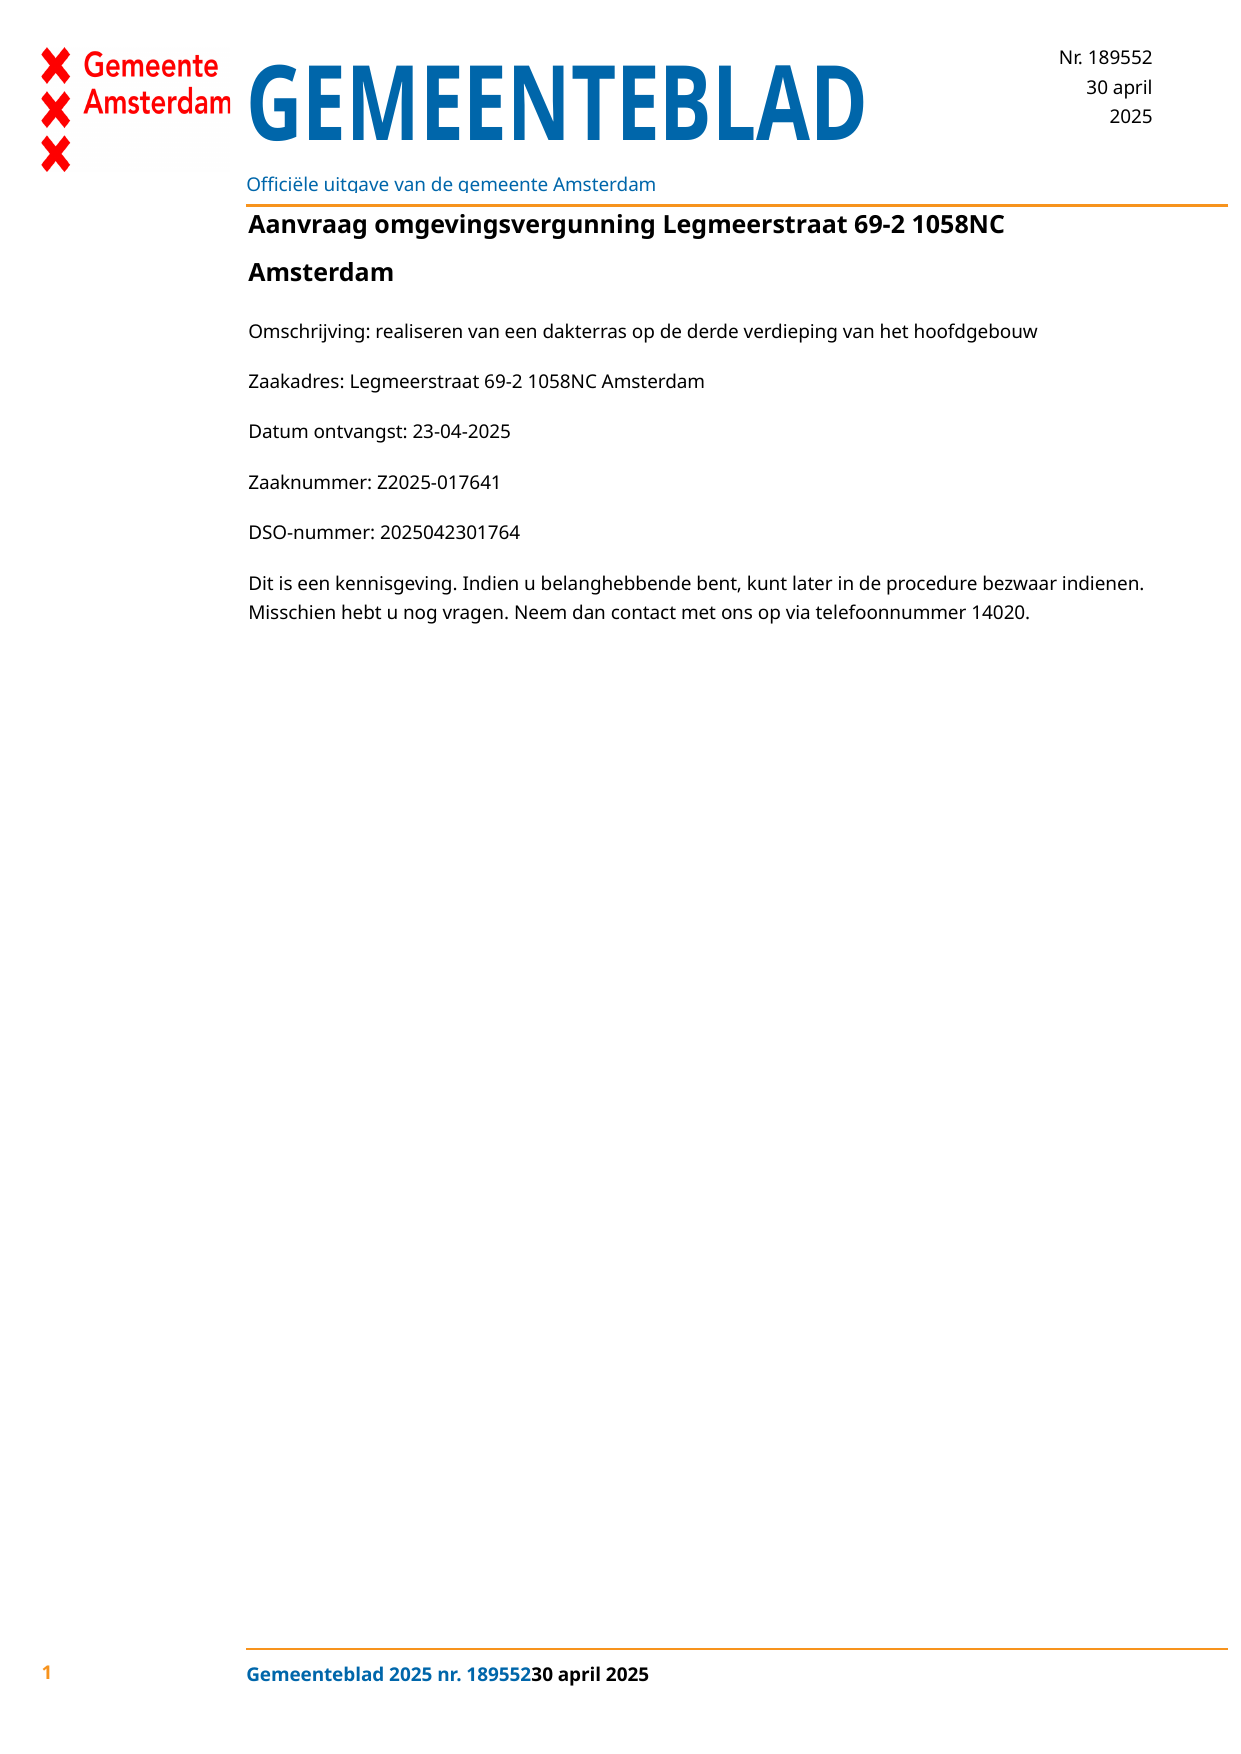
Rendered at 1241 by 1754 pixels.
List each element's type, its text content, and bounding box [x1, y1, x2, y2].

text Dit is een kennisgeving. Indien u belanghebbende bent, kunt later in de procedure bezwaar indienen. Misschien hebt u nog vragen. Neem dan contact met ons op via telefoonnummer 14020. [248, 570, 1152, 625]
picture [41, 47, 231, 172]
text Aanvraag omgevingsvergunning Legmeerstraat 69-2 1058NC Amsterdam [248, 207, 1152, 288]
text Zaaknummer: Z2025-017641 [248, 469, 1152, 495]
text Datum ontvangst: 23-04-2025 [248, 419, 1152, 444]
text Zaakadres: Legmeerstraat 69-2 1058NC Amsterdam [248, 368, 1152, 394]
text Omschrijving: realiseren van een dakterras op de derde verdieping van het hoofdgebouw [248, 318, 1152, 344]
text DSO-nummer: 2025042301764 [248, 519, 1152, 545]
